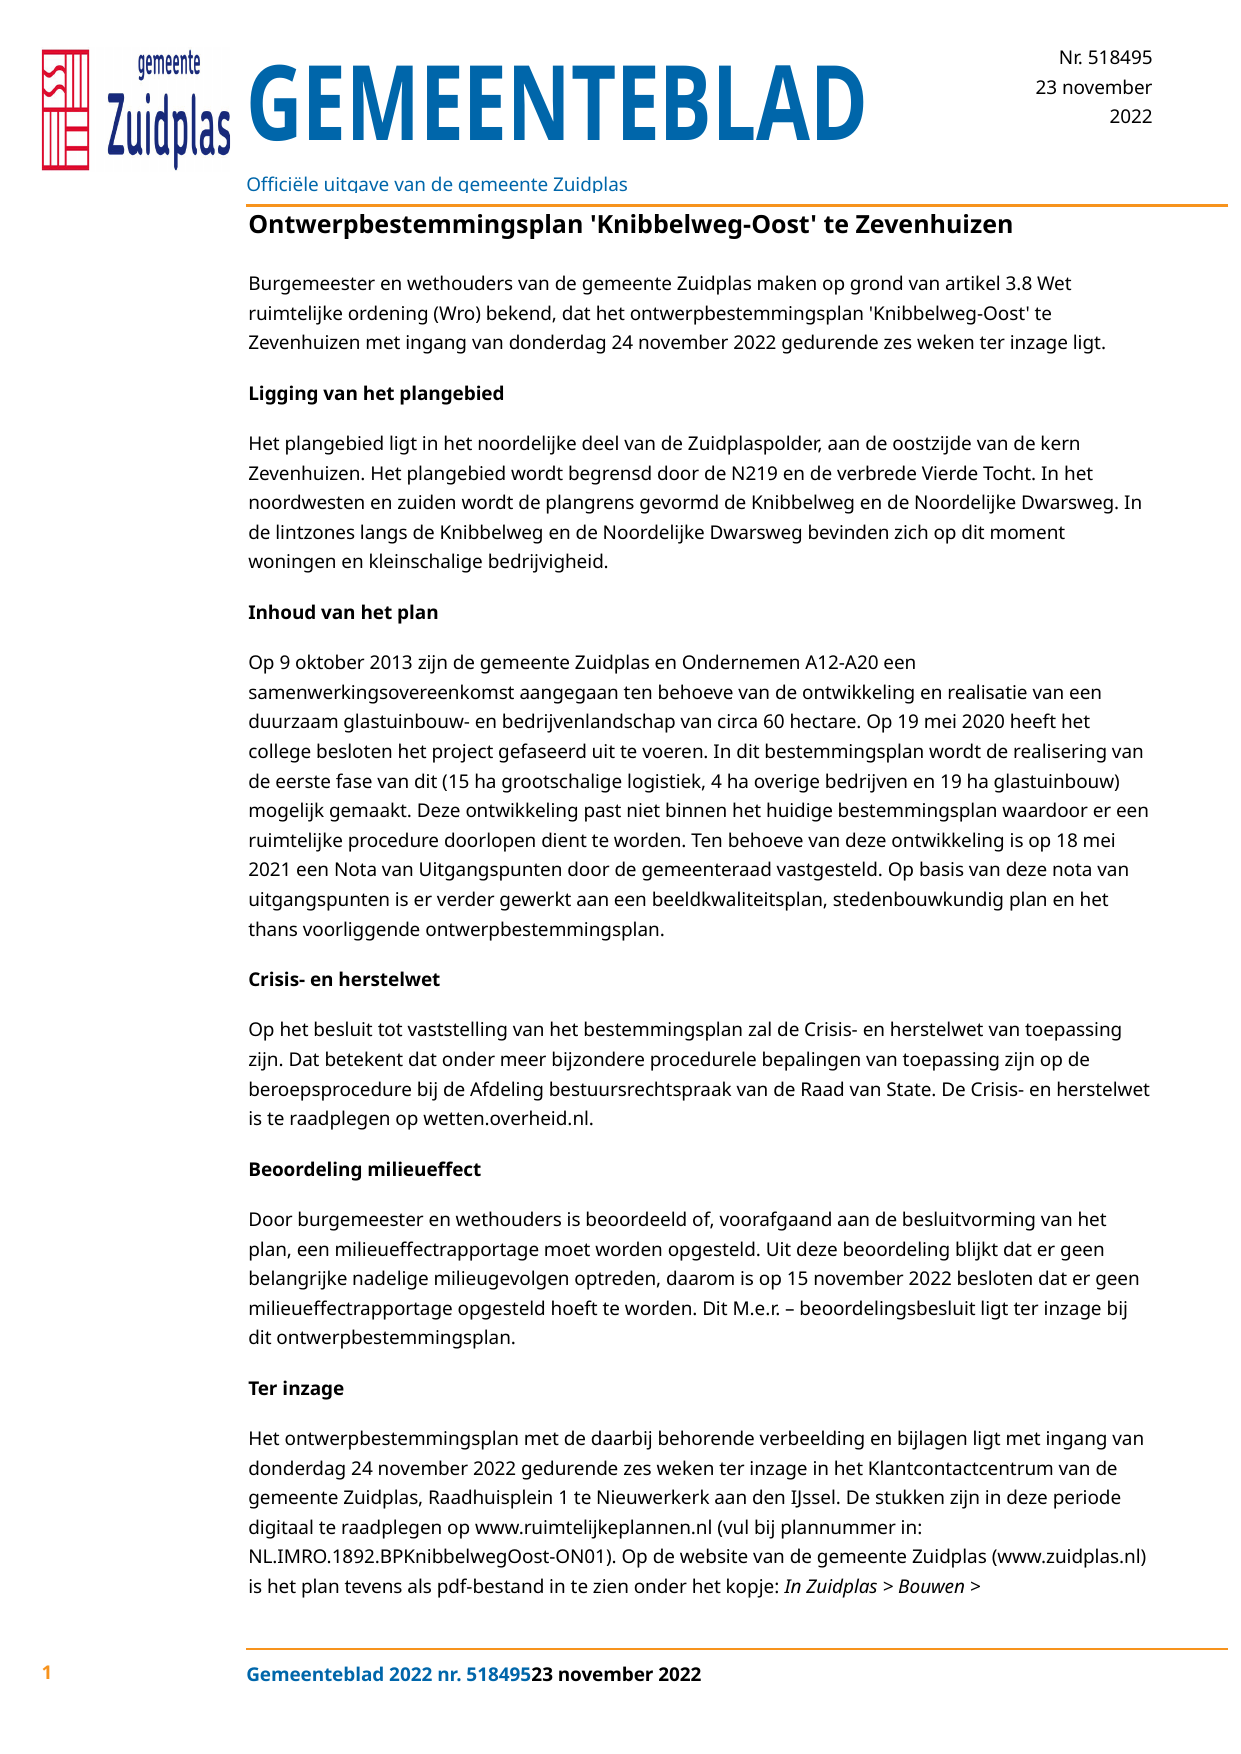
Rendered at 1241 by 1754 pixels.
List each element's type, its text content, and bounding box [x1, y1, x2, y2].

text Op het besluit tot vaststelling van het bestemmingsplan zal de Crisis- en herstelwet van toepassing zijn. Dat betekent dat onder meer bijzondere procedurele bepalingen van toepassing zijn op de beroepsprocedure bij de Afdeling bestuursrechtspraak van de Raad van State. De Crisis- en herstelwet is te raadplegen op wetten.overheid.nl. [248, 1017, 1152, 1131]
text Inhoud van het plan [248, 599, 1152, 625]
text Door burgemeester en wethouders is beoordeeld of, voorafgaand aan de besluitvorming van het plan, een milieueffectrapportage moet worden opgesteld. Uit deze beoordeling blijkt dat er geen belangrijke nadelige milieugevolgen optreden, daarom is op 15 november 2022 besloten dat er geen milieueffectrapportage opgesteld hoeft te worden. Dit M.e.r. – beoordelingsbesluit ligt ter inzage bij dit ontwerpbestemmingsplan. [248, 1206, 1152, 1350]
text Op 9 oktober 2013 zijn de gemeente Zuidplas en Ondernemen A12-A20 een samenwerkingsovereenkomst aangegaan ten behoeve van de ontwikkeling en realisatie van een duurzaam glastuinbouw- en bedrijvenlandschap van circa 60 hectare. Op 19 mei 2020 heeft het college besloten het project gefaseerd uit te voeren. In dit bestemmingsplan wordt de realisering van de eerste fase van dit (15 ha grootschalige logistiek, 4 ha overige bedrijven en 19 ha glastuinbouw) mogelijk gemaakt. Deze ontwikkeling past niet binnen het huidige bestemmingsplan waardoor er een ruimtelijke procedure doorlopen dient te worden. Ten behoeve van deze ontwikkeling is op 18 mei 2021 een Nota van Uitgangspunten door de gemeenteraad vastgesteld. Op basis van deze nota van uitgangspunten is er verder gewerkt aan een beeldkwaliteitsplan, stedenbouwkundig plan en het thans voorliggende ontwerpbestemmingsplan. [248, 649, 1152, 941]
text Het plangebied ligt in het noordelijke deel van de Zuidplaspolder, aan de oostzijde van de kern Zevenhuizen. Het plangebied wordt begrensd door de N219 en de verbrede Vierde Tocht. In het noordwesten en zuiden wordt de plangrens gevormd de Knibbelweg en de Noordelijke Dwarsweg. In de lintzones langs de Knibbelweg en de Noordelijke Dwarsweg bevinden zich op dit moment woningen en kleinschalige bedrijvigheid. [248, 430, 1152, 574]
text Ter inzage [248, 1375, 1152, 1401]
picture [41, 47, 231, 172]
text Beoordeling milieueffect [248, 1156, 1152, 1181]
text Crisis- en herstelwet [248, 966, 1152, 992]
text Ligging van het plangebied [248, 380, 1152, 406]
text Ontwerpbestemmingsplan 'Knibbelweg-Oost' te Zevenhuizen [248, 207, 1152, 241]
text Het ontwerpbestemmingsplan met de daarbij behorende verbeelding en bijlagen ligt met ingang van donderdag 24 november 2022 gedurende zes weken ter inzage in het Klantcontactcentrum van de gemeente Zuidplas, Raadhuisplein 1 te Nieuwerkerk aan den IJssel. De stukken zijn in deze periode digitaal te raadplegen op www.ruimtelijkeplannen.nl (vul bij plannummer in: NL.IMRO.1892.BPKnibbelwegOost-ON01). Op de website van de gemeente Zuidplas (www.zuidplas.nl) is het plan tevens als pdf-bestand in te zien onder het kopje: In Zuidplas > Bouwen > [248, 1425, 1152, 1599]
text Burgemeester en wethouders van de gemeente Zuidplas maken op grond van artikel 3.8 Wet ruimtelijke ordening (Wro) bekend, dat het ontwerpbestemmingsplan 'Knibbelweg-Oost' te Zevenhuizen met ingang van donderdag 24 november 2022 gedurende zes weken ter inzage ligt. [248, 270, 1152, 355]
